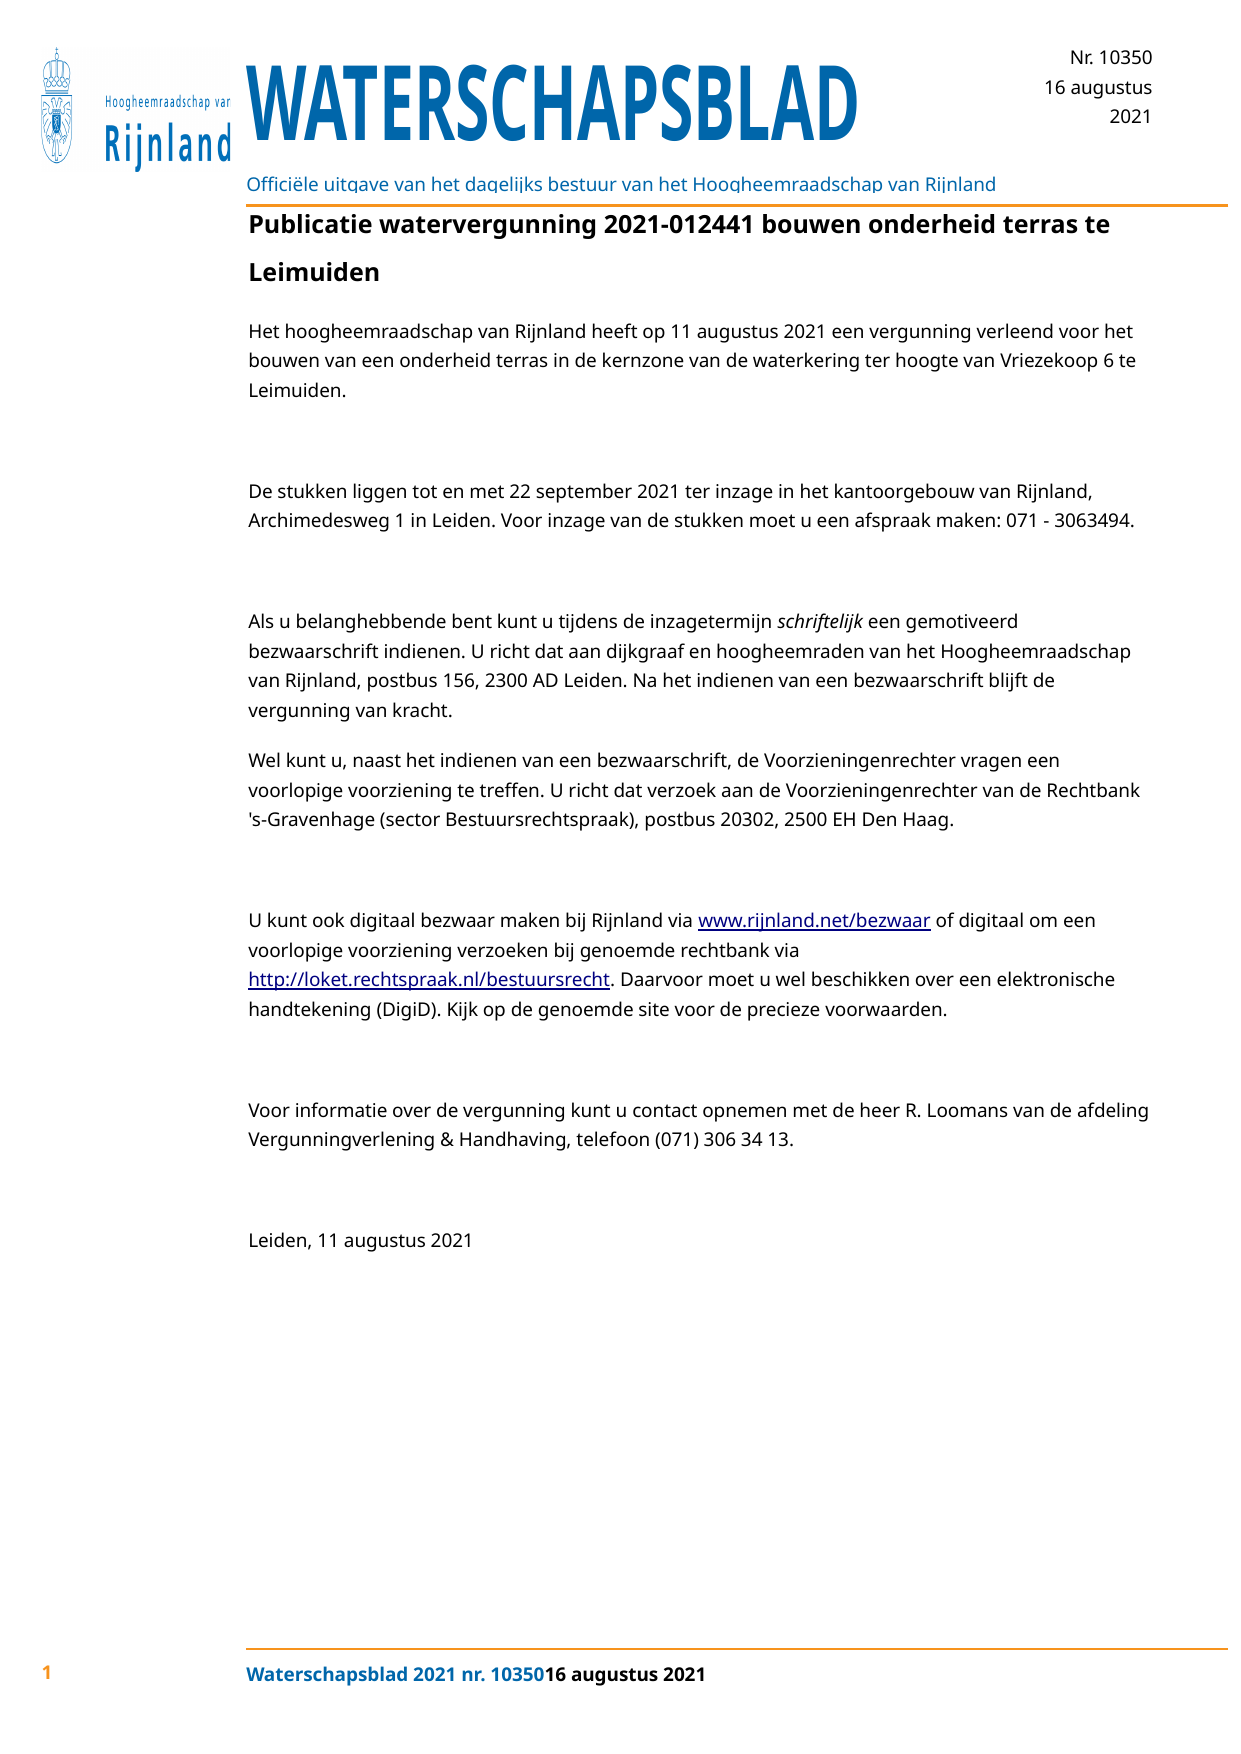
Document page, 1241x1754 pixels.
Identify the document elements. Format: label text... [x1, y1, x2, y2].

text Voor informatie over de vergunning kunt u contact opnemen met de heer R. Loomans van de afdeling Vergunningverlening & Handhaving, telefoon (071) 306 34 13. [248, 1097, 1152, 1152]
text Wel kunt u, naast het indienen van een bezwaarschrift, de Voorzieningenrechter vragen een voorlopige voorziening te treffen. U richt dat verzoek aan de Voorzieningenrechter van de Rechtbank 's-Gravenhage (sector Bestuursrechtspraak), postbus 20302, 2500 EH Den Haag. [248, 747, 1152, 832]
picture [41, 47, 231, 172]
text Publicatie watervergunning 2021-012441 bouwen onderheid terras te Leimuiden [248, 207, 1152, 288]
text Leiden, 11 augustus 2021 [248, 1227, 1152, 1253]
text Als u belanghebbende bent kunt u tijdens de inzagetermijn schriftelijk een gemotiveerd bezwaarschrift indienen. U richt dat aan dijkgraaf en hoogheemraden van het Hoogheemraadschap van Rijnland, postbus 156, 2300 AD Leiden. Na het indienen van een bezwaarschrift blijft de vergunning van kracht. [248, 608, 1152, 723]
text U kunt ook digitaal bezwaar maken bij Rijnland via www.rijnland.net/bezwaar of digitaal om een voorlopige voorziening verzoeken bij genoemde rechtbank via http://loket.rechtspraak.nl/bestuursrecht. Daarvoor moet u wel beschikken over een elektronische handtekening (DigiD). Kijk op de genoemde site voor de precieze voorwaarden. [248, 907, 1152, 1022]
text De stukken liggen tot en met 22 september 2021 ter inzage in het kantoorgebouw van Rijnland, Archimedesweg 1 in Leiden. Voor inzage van de stukken moet u een afspraak maken: 071 - 3063494. [248, 478, 1152, 533]
text Het hoogheemraadschap van Rijnland heeft op 11 augustus 2021 een vergunning verleend voor het bouwen van een onderheid terras in de kernzone van de waterkering ter hoogte van Vriezekoop 6 te Leimuiden. [248, 318, 1152, 403]
